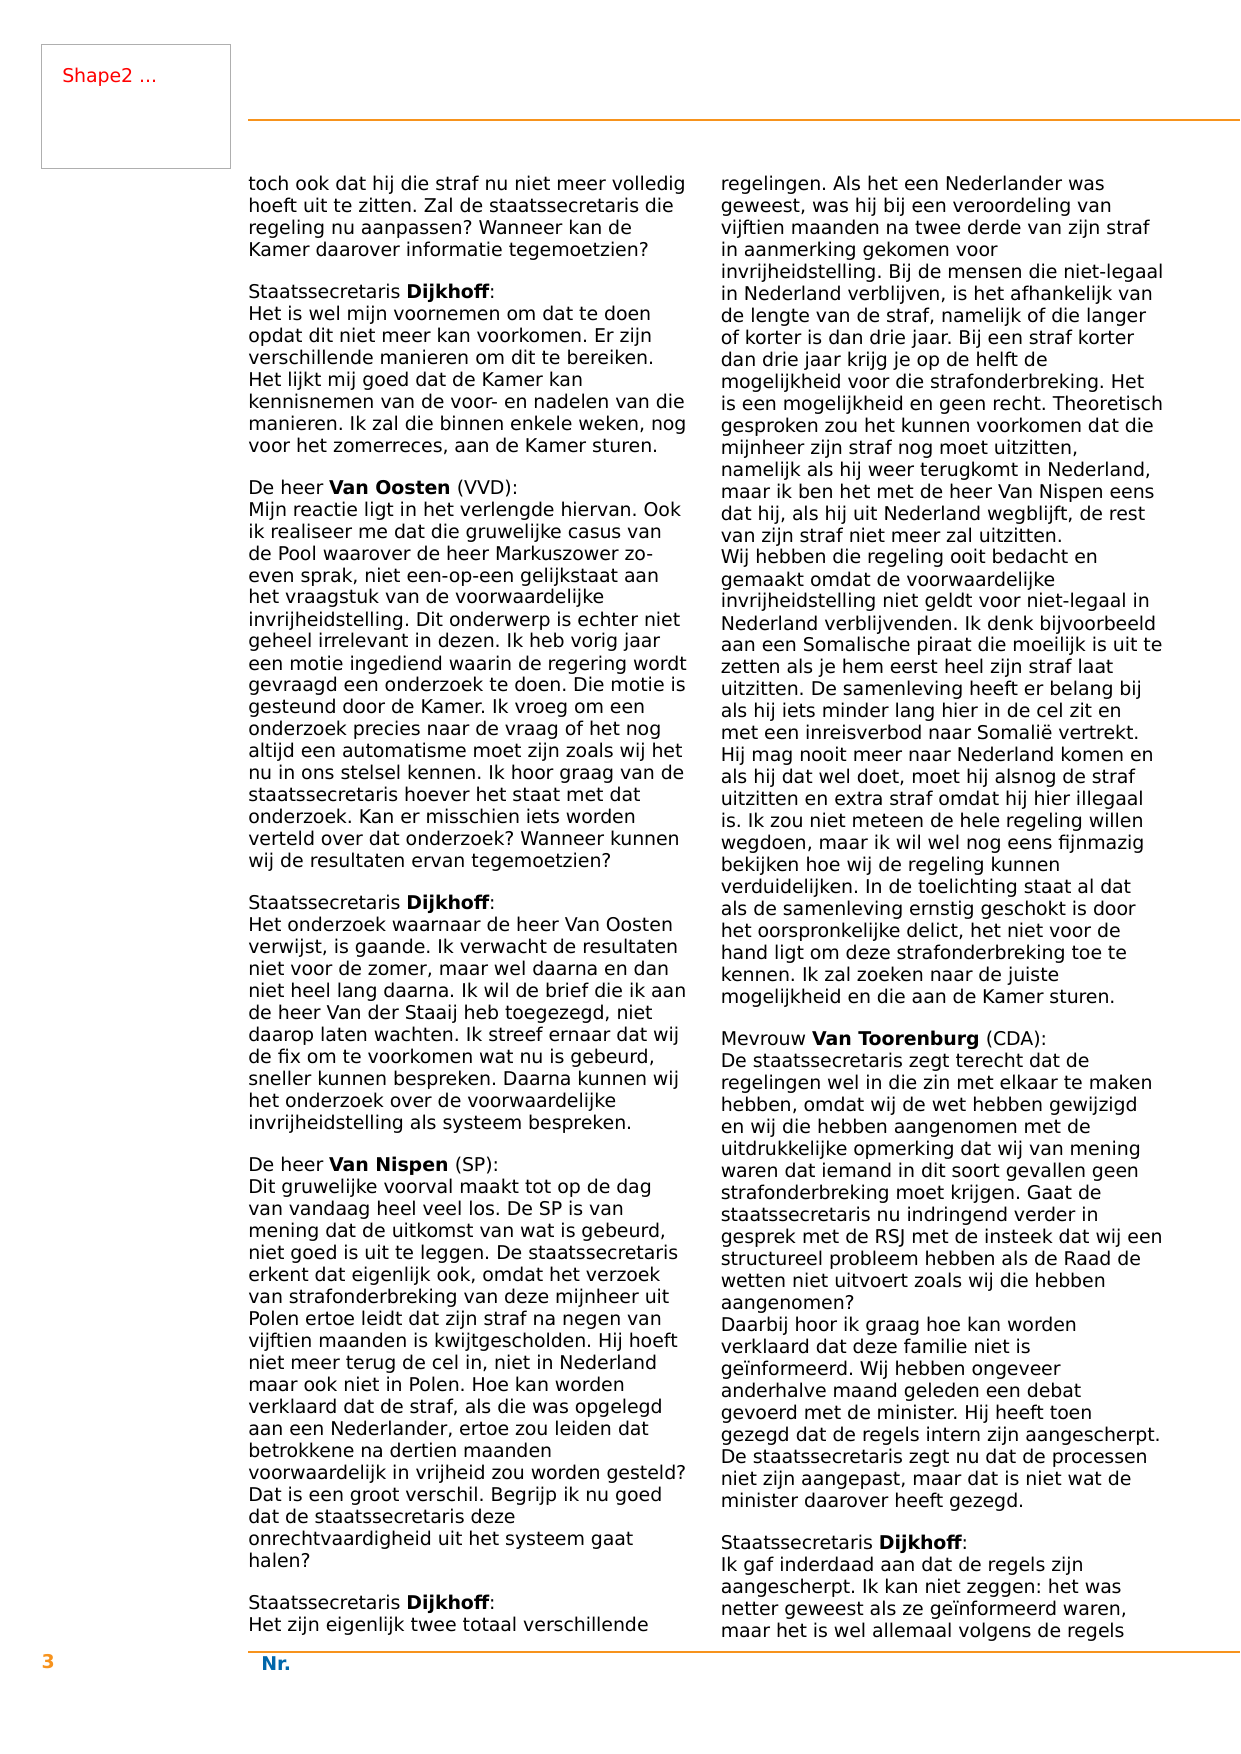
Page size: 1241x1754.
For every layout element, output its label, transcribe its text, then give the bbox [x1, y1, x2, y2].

text Staatssecretaris Dijkhoff: [248, 1592, 691, 1613]
text Staatssecretaris Dijkhoff: [721, 1532, 1163, 1553]
text Mevrouw Van Toorenburg (CDA): [721, 1028, 1163, 1050]
text De heer Van Oosten (VVD): [248, 477, 691, 498]
text regelingen. Als het een Nederlander was geweest, was hij bij een veroordeling van vijftien maanden na twee derde van zijn straf in aanmerking gekomen voor invrijheidstelling. Bij de mensen die niet-legaal in Nederland verblijven, is het afhankelijk van de lengte van de straf, namelijk of die langer of korter is dan drie jaar. Bij een straf korter dan drie jaar krijg je op de helft de mogelijkheid voor die strafonderbreking. Het is een mogelijkheid en geen recht. Theoretisch gesproken zou het kunnen voorkomen dat die mijnheer zijn straf nog moet uitzitten, namelijk als hij weer terugkomt in Nederland, maar ik ben het met de heer Van Nispen eens dat hij, als hij uit Nederland wegblijft, de rest van zijn straf niet meer zal uitzitten. [721, 173, 1163, 546]
text Staatssecretaris Dijkhoff: [248, 281, 691, 303]
text toch ook dat hij die straf nu niet meer volledig hoeft uit te zitten. Zal de staatssecretaris die regeling nu aanpassen? Wanneer kan de Kamer daarover informatie tegemoetzien? [248, 173, 691, 261]
text Het zijn eigenlijk twee totaal verschillende [248, 1613, 691, 1636]
text De staatssecretaris zegt terecht dat de regelingen wel in die zin met elkaar te maken hebben, omdat wij de wet hebben gewijzigd en wij die hebben aangenomen met de uitdrukkelijke opmerking dat wij van mening waren dat iemand in dit soort gevallen geen strafonderbreking moet krijgen. Gaat de staatssecretaris nu indringend verder in gesprek met de RSJ met de insteek dat wij een structureel probleem hebben als de Raad de wetten niet uitvoert zoals wij die hebben aangenomen? [721, 1050, 1163, 1314]
text Het is wel mijn voornemen om dat te doen opdat dit niet meer kan voorkomen. Er zijn verschillende manieren om dit te bereiken. Het lijkt mij goed dat de Kamer kan kennisnemen van de voor- en nadelen van die manieren. Ik zal die binnen enkele weken, nog voor het zomerreces, aan de Kamer sturen. [248, 303, 691, 457]
text Dit gruwelijke voorval maakt tot op de dag van vandaag heel veel los. De SP is van mening dat de uitkomst van wat is gebeurd, niet goed is uit te leggen. De staatssecretaris erkent dat eigenlijk ook, omdat het verzoek van strafonderbreking van deze mijnheer uit Polen ertoe leidt dat zijn straf na negen van vijftien maanden is kwijtgescholden. Hij hoeft niet meer terug de cel in, niet in Nederland maar ook niet in Polen. Hoe kan worden verklaard dat de straf, als die was opgelegd aan een Nederlander, ertoe zou leiden dat betrokkene na dertien maanden voorwaardelijk in vrijheid zou worden gesteld? Dat is een groot verschil. Begrijp ik nu goed dat de staatssecretaris deze onrechtvaardigheid uit het systeem gaat halen? [248, 1176, 691, 1572]
text Wij hebben die regeling ooit bedacht en gemaakt omdat de voorwaardelijke invrijheidstelling niet geldt voor niet-legaal in Nederland verblijvenden. Ik denk bijvoorbeeld aan een Somalische piraat die moeilijk is uit te zetten als je hem eerst heel zijn straf laat uitzitten. De samenleving heeft er belang bij als hij iets minder lang hier in de cel zit en met een inreisverbod naar Somalië vertrekt. Hij mag nooit meer naar Nederland komen en als hij dat wel doet, moet hij alsnog de straf uitzitten en extra straf omdat hij hier illegaal is. Ik zou niet meteen de hele regeling willen wegdoen, maar ik wil wel nog eens fijnmazig bekijken hoe wij de regeling kunnen verduidelijken. In de toelichting staat al dat als de samenleving ernstig geschokt is door het oorspronkelijke delict, het niet voor de hand ligt om deze strafonderbreking toe te kennen. Ik zal zoeken naar de juiste mogelijkheid en die aan de Kamer sturen. [721, 546, 1163, 1008]
text Het onderzoek waarnaar de heer Van Oosten verwijst, is gaande. Ik verwacht de resultaten niet voor de zomer, maar wel daarna en dan niet heel lang daarna. Ik wil de brief die ik aan de heer Van der Staaij heb toegezegd, niet daarop laten wachten. Ik streef ernaar dat wij de fix om te voorkomen wat nu is gebeurd, sneller kunnen bespreken. Daarna kunnen wij het onderzoek over de voorwaardelijke invrijheidstelling als systeem bespreken. [248, 914, 691, 1134]
text Mijn reactie ligt in het verlengde hiervan. Ook ik realiseer me dat die gruwelijke casus van de Pool waarover de heer Markuszower zo-even sprak, niet een-op-een gelijkstaat aan het vraagstuk van de voorwaardelijke invrijheidstelling. Dit onderwerp is echter niet geheel irrelevant in dezen. Ik heb vorig jaar een motie ingediend waarin de regering wordt gevraagd een onderzoek te doen. Die motie is gesteund door de Kamer. Ik vroeg om een onderzoek precies naar de vraag of het nog altijd een automatisme moet zijn zoals wij het nu in ons stelsel kennen. Ik hoor graag van de staatssecretaris hoever het staat met dat onderzoek. Kan er misschien iets worden verteld over dat onderzoek? Wanneer kunnen wij de resultaten ervan tegemoetzien? [248, 498, 691, 872]
text Staatssecretaris Dijkhoff: [248, 892, 691, 914]
text Ik gaf inderdaad aan dat de regels zijn aangescherpt. Ik kan niet zeggen: het was netter geweest als ze geïnformeerd waren, maar het is wel allemaal volgens de regels [721, 1553, 1163, 1641]
text De heer Van Nispen (SP): [248, 1154, 691, 1176]
text Daarbij hoor ik graag hoe kan worden verklaard dat deze familie niet is geïnformeerd. Wij hebben ongeveer anderhalve maand geleden een debat gevoerd met de minister. Hij heeft toen gezegd dat de regels intern zijn aangescherpt. De staatssecretaris zegt nu dat de processen niet zijn aangepast, maar dat is niet wat de minister daarover heeft gezegd. [721, 1314, 1163, 1512]
